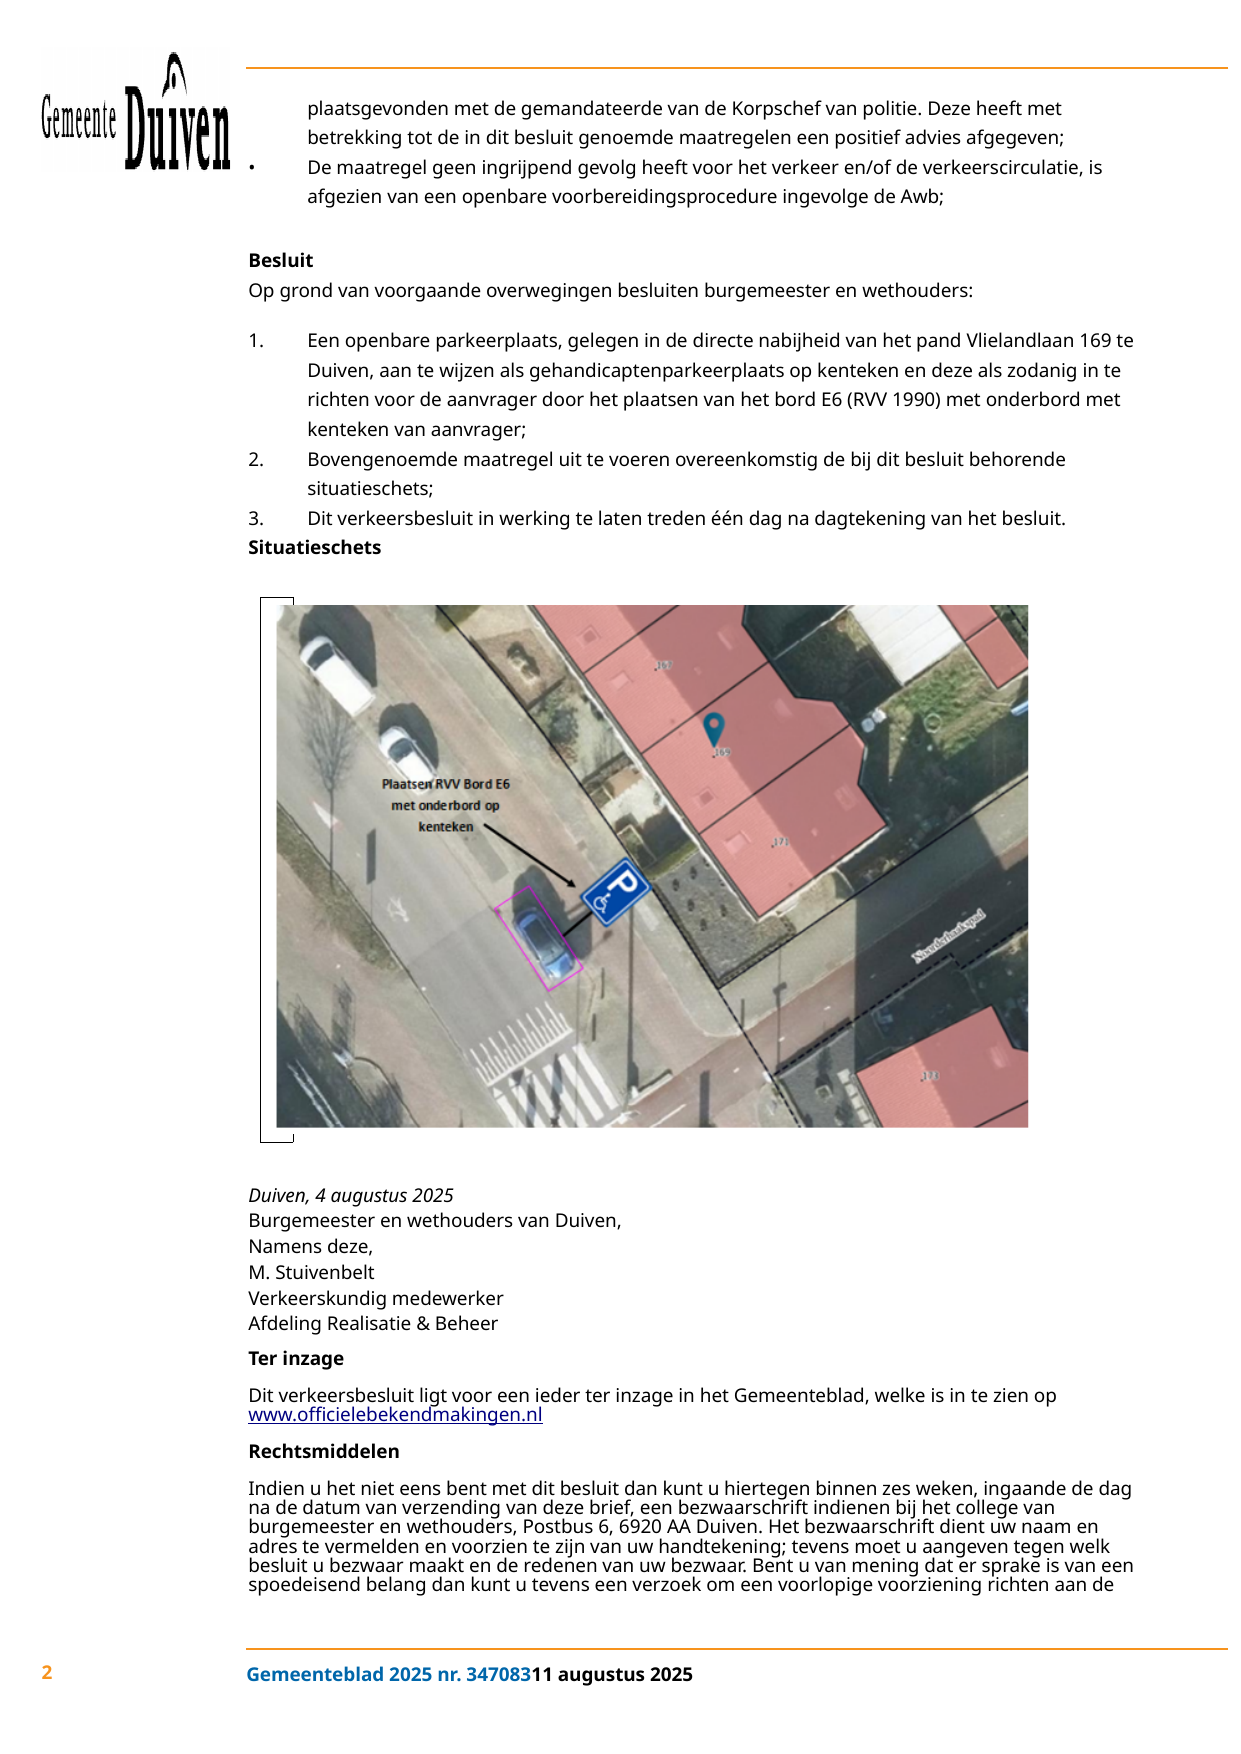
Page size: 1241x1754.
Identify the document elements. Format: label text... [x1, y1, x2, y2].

text Burgemeester en wethouders van Duiven, [248, 1207, 1152, 1233]
text Op grond van voorgaande overwegingen besluiten burgemeester en wethouders: [248, 277, 1152, 303]
list Een openbare parkeerplaats, gelegen in de directe nabijheid van het pand Vlielandlaan 169 te Duiven, aan te wijzen als gehandicaptenparkeerplaats op kenteken en deze als zodanig in te richten voor de aanvrager door het plaatsen van het bord E6 (RVV 1990) met onderbord met kenteken van aanvrager; [248, 327, 1152, 442]
text Rechtsmiddelen [248, 1443, 1152, 1462]
text Besluit [248, 247, 1152, 273]
text M. Stuivenbelt [248, 1259, 1152, 1285]
text Duiven, 4 augustus 2025 [248, 1182, 1152, 1207]
text Namens deze, [248, 1233, 1152, 1259]
text Ter inzage [248, 1350, 1152, 1369]
text Indien u het niet eens bent met dit besluit dan kunt u hiertegen binnen zes weken, ingaande de dag na de datum van verzending van deze brief, een bezwaarschrift indienen bij het college van burgemeester en wethouders, Postbus 6, 6920 AA Duiven. Het bezwaarschrift dient uw naam en adres te vermelden en voorzien te zijn van uw handtekening; tevens moet u aangeven tegen welk besluit u bezwaar maakt en de redenen van uw bezwaar. Bent u van mening dat er sprake is van een spoedeisend belang dan kunt u tevens een verzoek om een voorlopige voorziening richten aan de [248, 1480, 1152, 1596]
list Bovengenoemde maatregel uit te voeren overeenkomstig de bij dit besluit behorende situatieschets; [248, 446, 1152, 501]
list Dit verkeersbesluit in werking te laten treden één dag na dagtekening van het besluit. [248, 505, 1152, 531]
text Afdeling Realisatie & Beheer [248, 1310, 1152, 1336]
text Verkeerskundig medewerker [248, 1285, 1152, 1310]
text Dit verkeersbesluit ligt voor een ieder ter inzage in het Gemeenteblad, welke is in te zien op www.officielebekendmakingen.nl [248, 1387, 1152, 1425]
picture [268, 605, 1037, 1134]
picture [41, 47, 231, 172]
text Situatieschets [248, 534, 1152, 560]
list plaatsgevonden met de gemandateerde van de Korpschef van politie. Deze heeft met betrekking tot de in dit besluit genoemde maatregelen een positief advies afgegeven; [248, 95, 1152, 150]
list De maatregel geen ingrijpend gevolg heeft voor het verkeer en/of de verkeerscirculatie, is afgezien van een openbare voorbereidingsprocedure ingevolge de Awb; [248, 154, 1152, 209]
